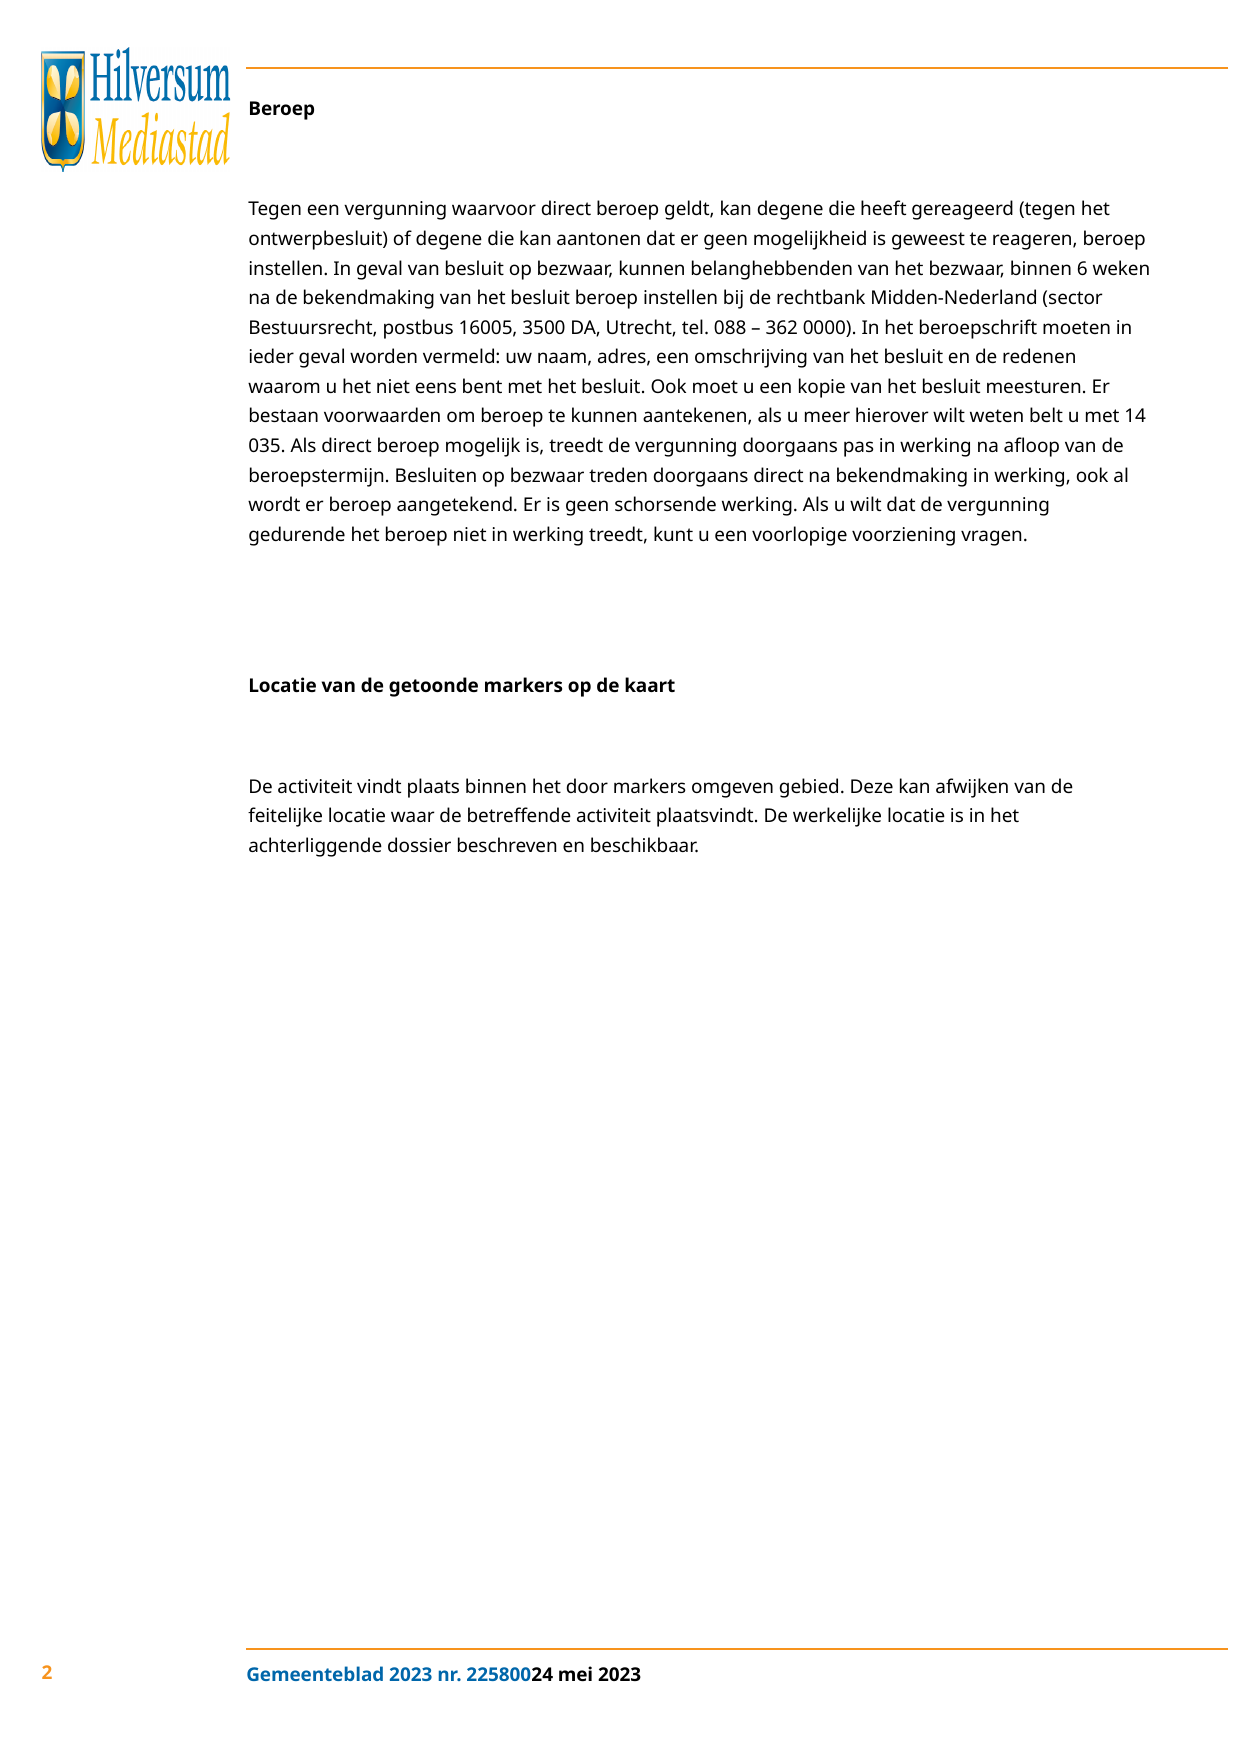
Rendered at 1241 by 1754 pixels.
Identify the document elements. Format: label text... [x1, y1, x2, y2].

picture [41, 47, 231, 172]
text De activiteit vindt plaats binnen het door markers omgeven gebied. Deze kan afwijken van de feitelijke locatie waar de betreffende activiteit plaatsvindt. De werkelijke locatie is in het achterliggende dossier beschreven en beschikbaar. [248, 773, 1152, 858]
text Tegen een vergunning waarvoor direct beroep geldt, kan degene die heeft gereageerd (tegen het ontwerpbesluit) of degene die kan aantonen dat er geen mogelijkheid is geweest te reageren, beroep instellen. In geval van besluit op bezwaar, kunnen belanghebbenden van het bezwaar, binnen 6 weken na de bekendmaking van het besluit beroep instellen bij de rechtbank Midden-Nederland (sector Bestuursrecht, postbus 16005, 3500 DA, Utrecht, tel. 088 – 362 0000). In het beroepschrift moeten in ieder geval worden vermeld: uw naam, adres, een omschrijving van het besluit en de redenen waarom u het niet eens bent met het besluit. Ook moet u een kopie van het besluit meesturen. Er bestaan voorwaarden om beroep te kunnen aantekenen, als u meer hierover wilt weten belt u met 14 035. Als direct beroep mogelijk is, treedt de vergunning doorgaans pas in werking na afloop van de beroepstermijn. Besluiten op bezwaar treden doorgaans direct na bekendmaking in werking, ook al wordt er beroep aangetekend. Er is geen schorsende werking. Als u wilt dat de vergunning gedurende het beroep niet in werking treedt, kunt u een voorlopige voorziening vragen. [248, 196, 1152, 547]
text Locatie van de getoonde markers op de kaart [248, 672, 1152, 698]
text Beroep [248, 95, 1152, 121]
